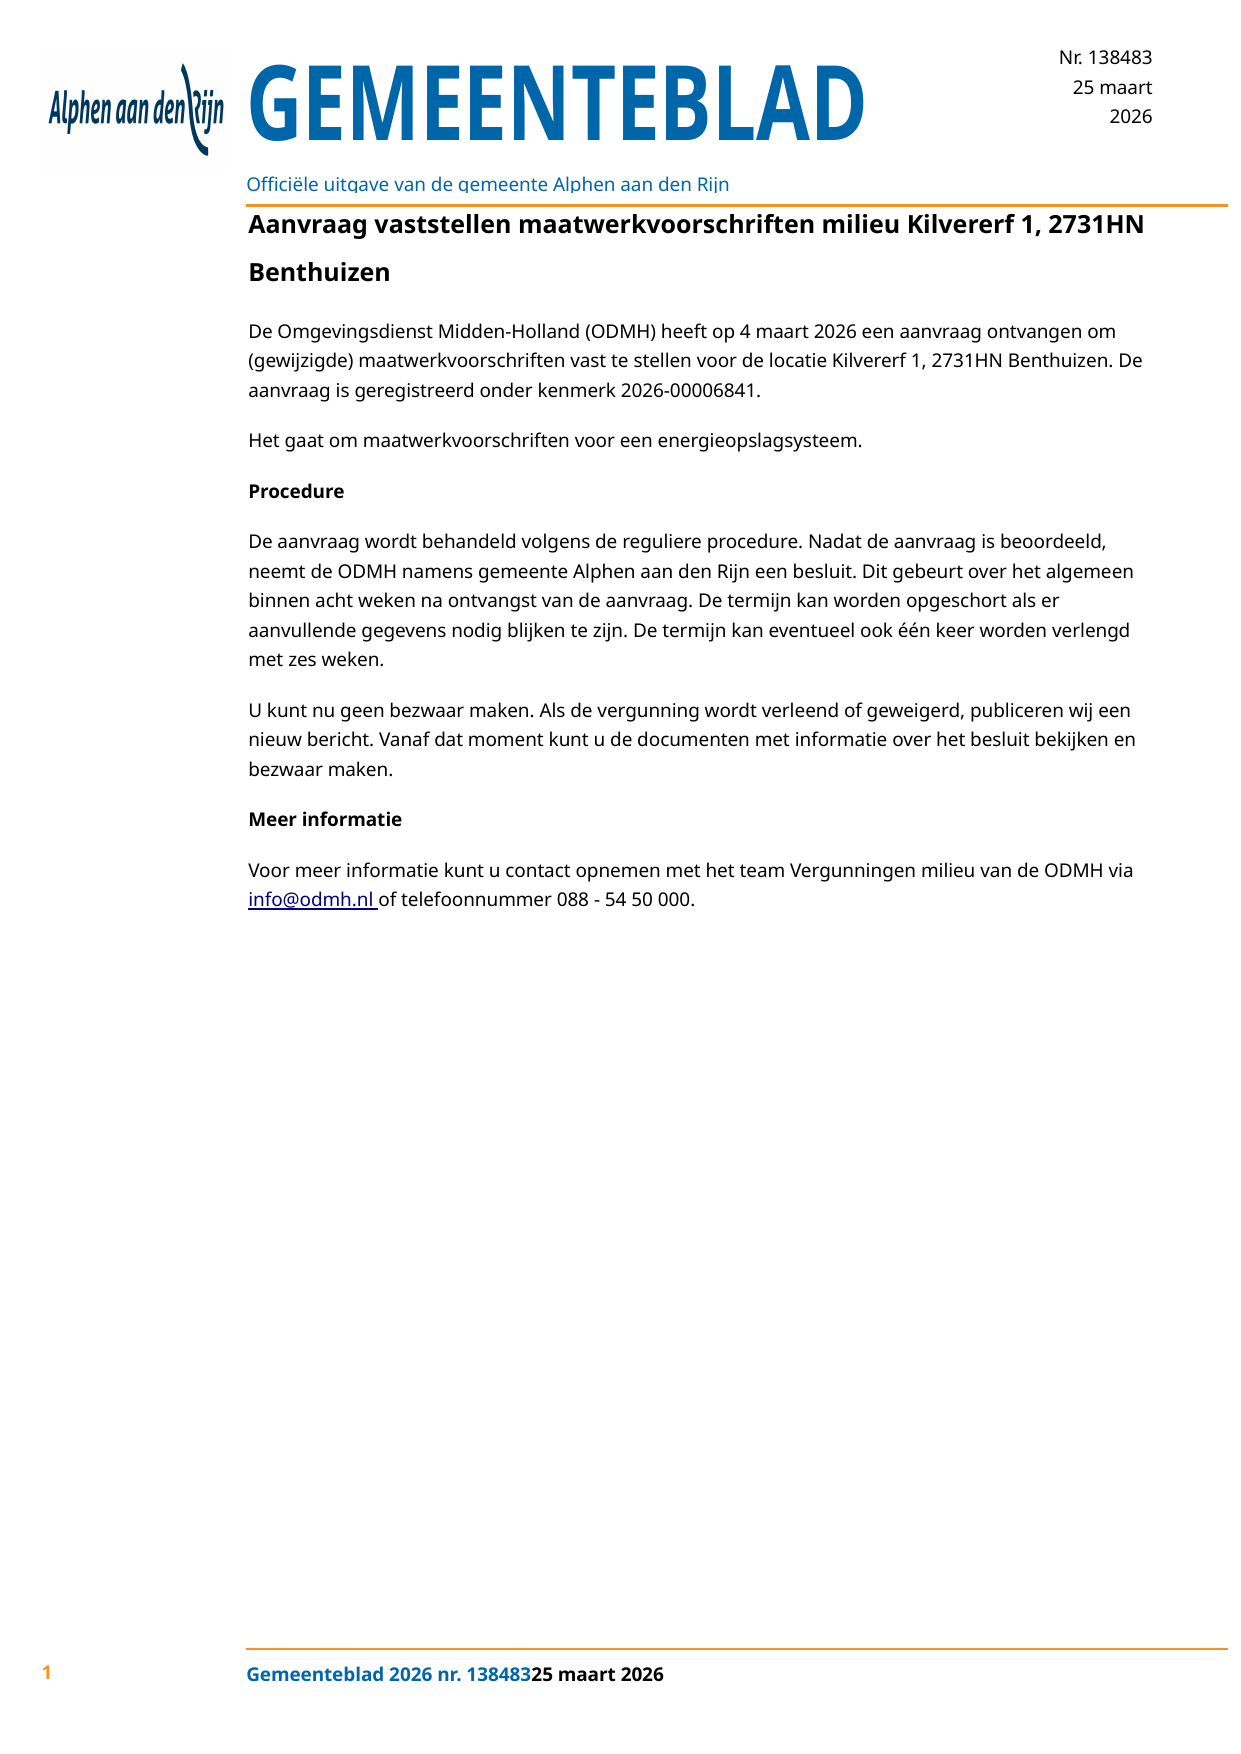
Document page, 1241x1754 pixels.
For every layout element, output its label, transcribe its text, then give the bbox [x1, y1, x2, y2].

text De Omgevingsdienst Midden-Holland (ODMH) heeft op 4 maart 2026 een aanvraag ontvangen om (gewijzigde) maatwerkvoorschriften vast te stellen voor de locatie Kilvererf 1, 2731HN Benthuizen. De aanvraag is geregistreerd onder kenmerk 2026-00006841. [248, 318, 1152, 403]
picture [41, 47, 231, 172]
text De aanvraag wordt behandeld volgens de reguliere procedure. Nadat de aanvraag is beoordeeld, neemt de ODMH namens gemeente Alphen aan den Rijn een besluit. Dit gebeurt over het algemeen binnen acht weken na ontvangst van de aanvraag. De termijn kan worden opgeschort als er aanvullende gegevens nodig blijken te zijn. De termijn kan eventueel ook één keer worden verlengd met zes weken. [248, 528, 1152, 672]
text Voor meer informatie kunt u contact opnemen met het team Vergunningen milieu van de ODMH via info@odmh.nl of telefoonnummer 088 - 54 50 000. [248, 857, 1152, 912]
text U kunt nu geen bezwaar maken. Als de vergunning wordt verleend of geweigerd, publiceren wij een nieuw bericht. Vanaf dat moment kunt u de documenten met informatie over het besluit bekijken en bezwaar maken. [248, 697, 1152, 782]
text Het gaat om maatwerkvoorschriften voor een energieopslagsysteem. [248, 427, 1152, 453]
text Procedure [248, 478, 1152, 504]
text Meer informatie [248, 807, 1152, 832]
text Aanvraag vaststellen maatwerkvoorschriften milieu Kilvererf 1, 2731HN Benthuizen [248, 207, 1152, 288]
